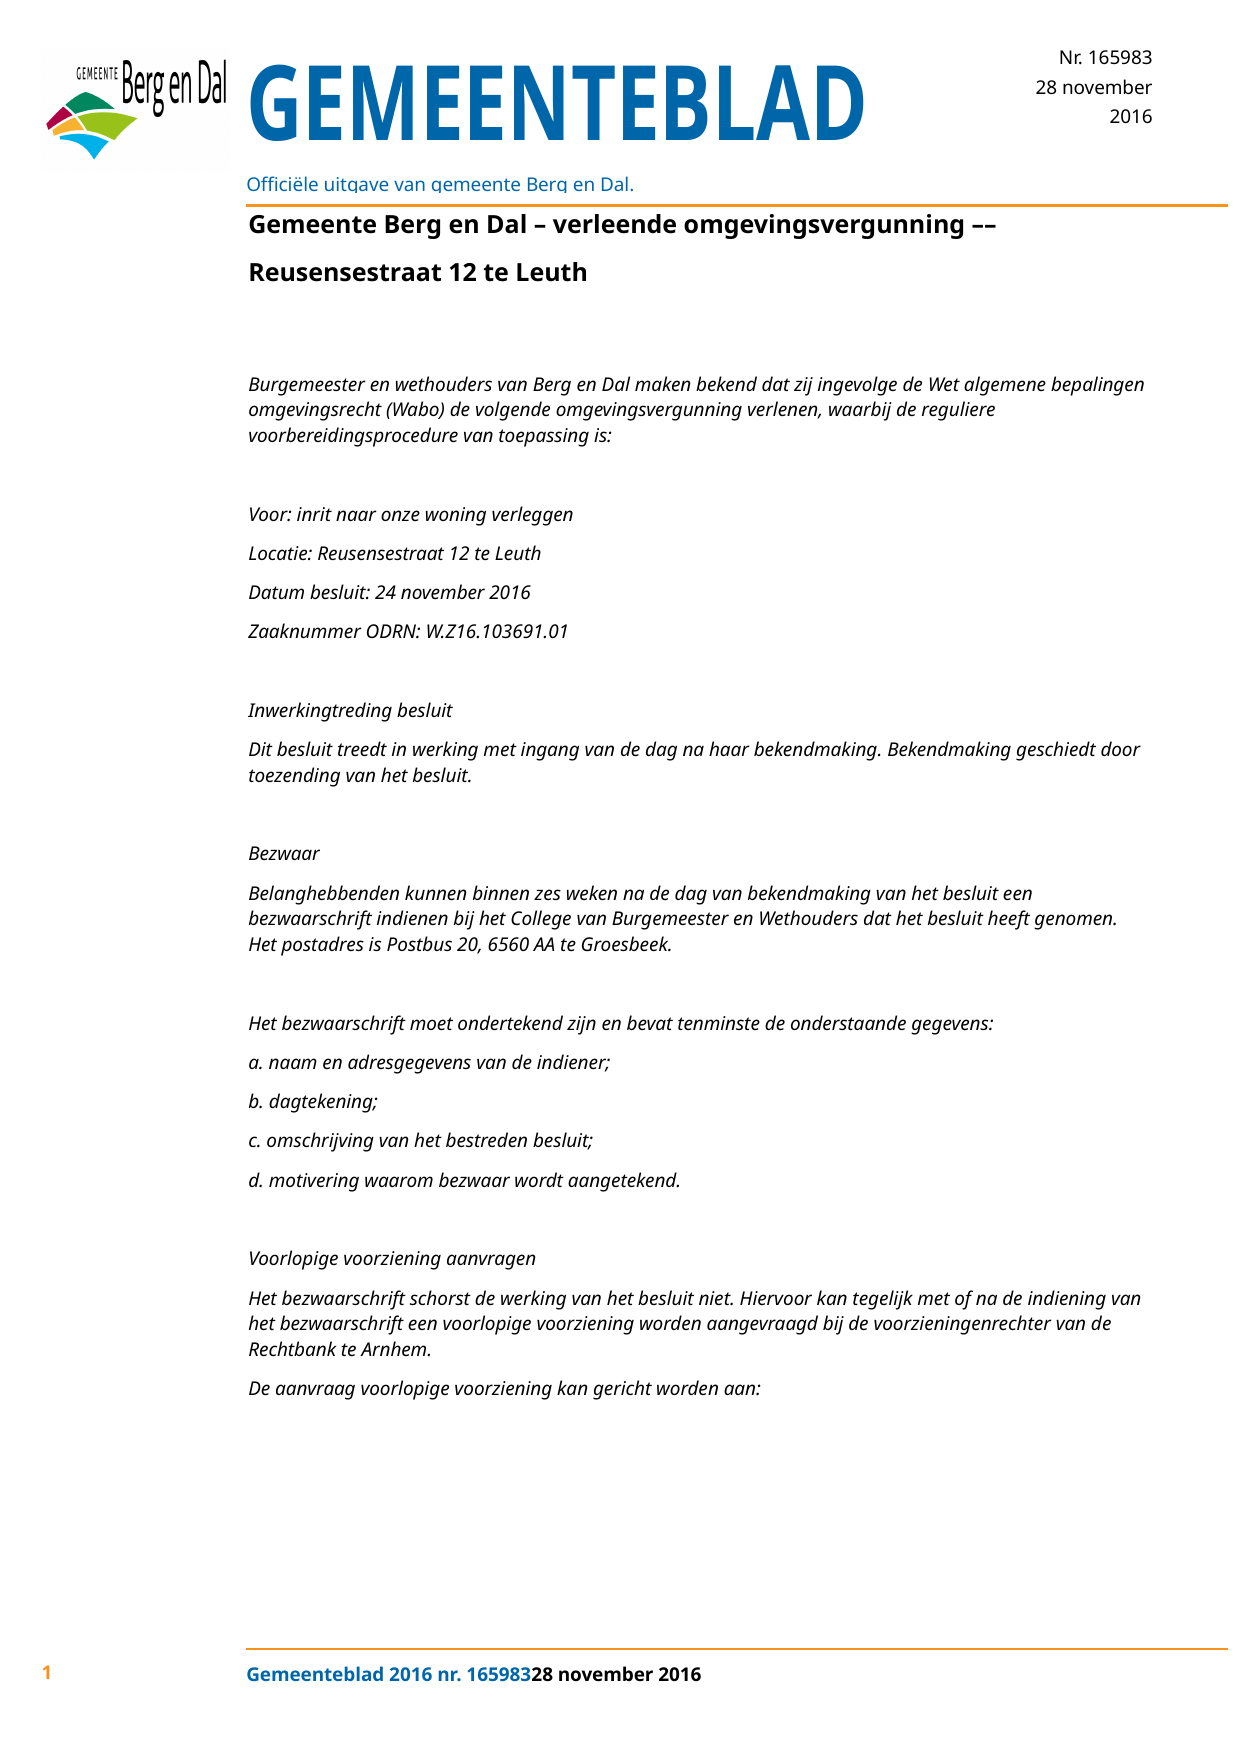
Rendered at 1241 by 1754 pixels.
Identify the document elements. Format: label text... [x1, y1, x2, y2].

text b. dagtekening; [248, 1088, 1152, 1114]
text Burgemeester en wethouders van Berg en Dal maken bekend dat zij ingevolge de Wet algemene bepalingen omgevingsrecht (Wabo) de volgende omgevingsvergunning verlenen, waarbij de reguliere voorbereidingsprocedure van toepassing is: [248, 371, 1152, 448]
text Dit besluit treedt in werking met ingang van de dag na haar bekendmaking. Bekendmaking geschiedt door toezending van het besluit. [248, 736, 1152, 788]
text d. motivering waarom bezwaar wordt aangetekend. [248, 1167, 1152, 1193]
text De aanvraag voorlopige voorziening kan gericht worden aan: [248, 1376, 1152, 1401]
text Het bezwaarschrift moet ondertekend zijn en bevat tenminste de onderstaande gegevens: [248, 1010, 1152, 1036]
text Datum besluit: 24 november 2016 [248, 579, 1152, 605]
text Locatie: Reusensestraat 12 te Leuth [248, 540, 1152, 566]
text Voor: inrit naar onze woning verleggen [248, 501, 1152, 526]
text Het bezwaarschrift schorst de werking van het besluit niet. Hiervoor kan tegelijk met of na de indiening van het bezwaarschrift een voorlopige voorziening worden aangevraagd bij de voorzieningenrechter van de Rechtbank te Arnhem. [248, 1285, 1152, 1362]
text a. naam en adresgegevens van de indiener; [248, 1049, 1152, 1075]
picture [41, 47, 231, 172]
text Voorlopige voorziening aanvragen [248, 1246, 1152, 1271]
text Inwerkingtreding besluit [248, 697, 1152, 723]
text c. omschrijving van het bestreden besluit; [248, 1128, 1152, 1153]
text Bezwaar [248, 841, 1152, 866]
text Belanghebbenden kunnen binnen zes weken na de dag van bekendmaking van het besluit een bezwaarschrift indienen bij het College van Burgemeester en Wethouders dat het besluit heeft genomen. Het postadres is Postbus 20, 6560 AA te Groesbeek. [248, 880, 1152, 957]
text Zaaknummer ODRN: W.Z16.103691.01 [248, 618, 1152, 644]
text Gemeente Berg en Dal – verleende omgevingsvergunning –– Reusensestraat 12 te Leuth [248, 207, 1152, 288]
